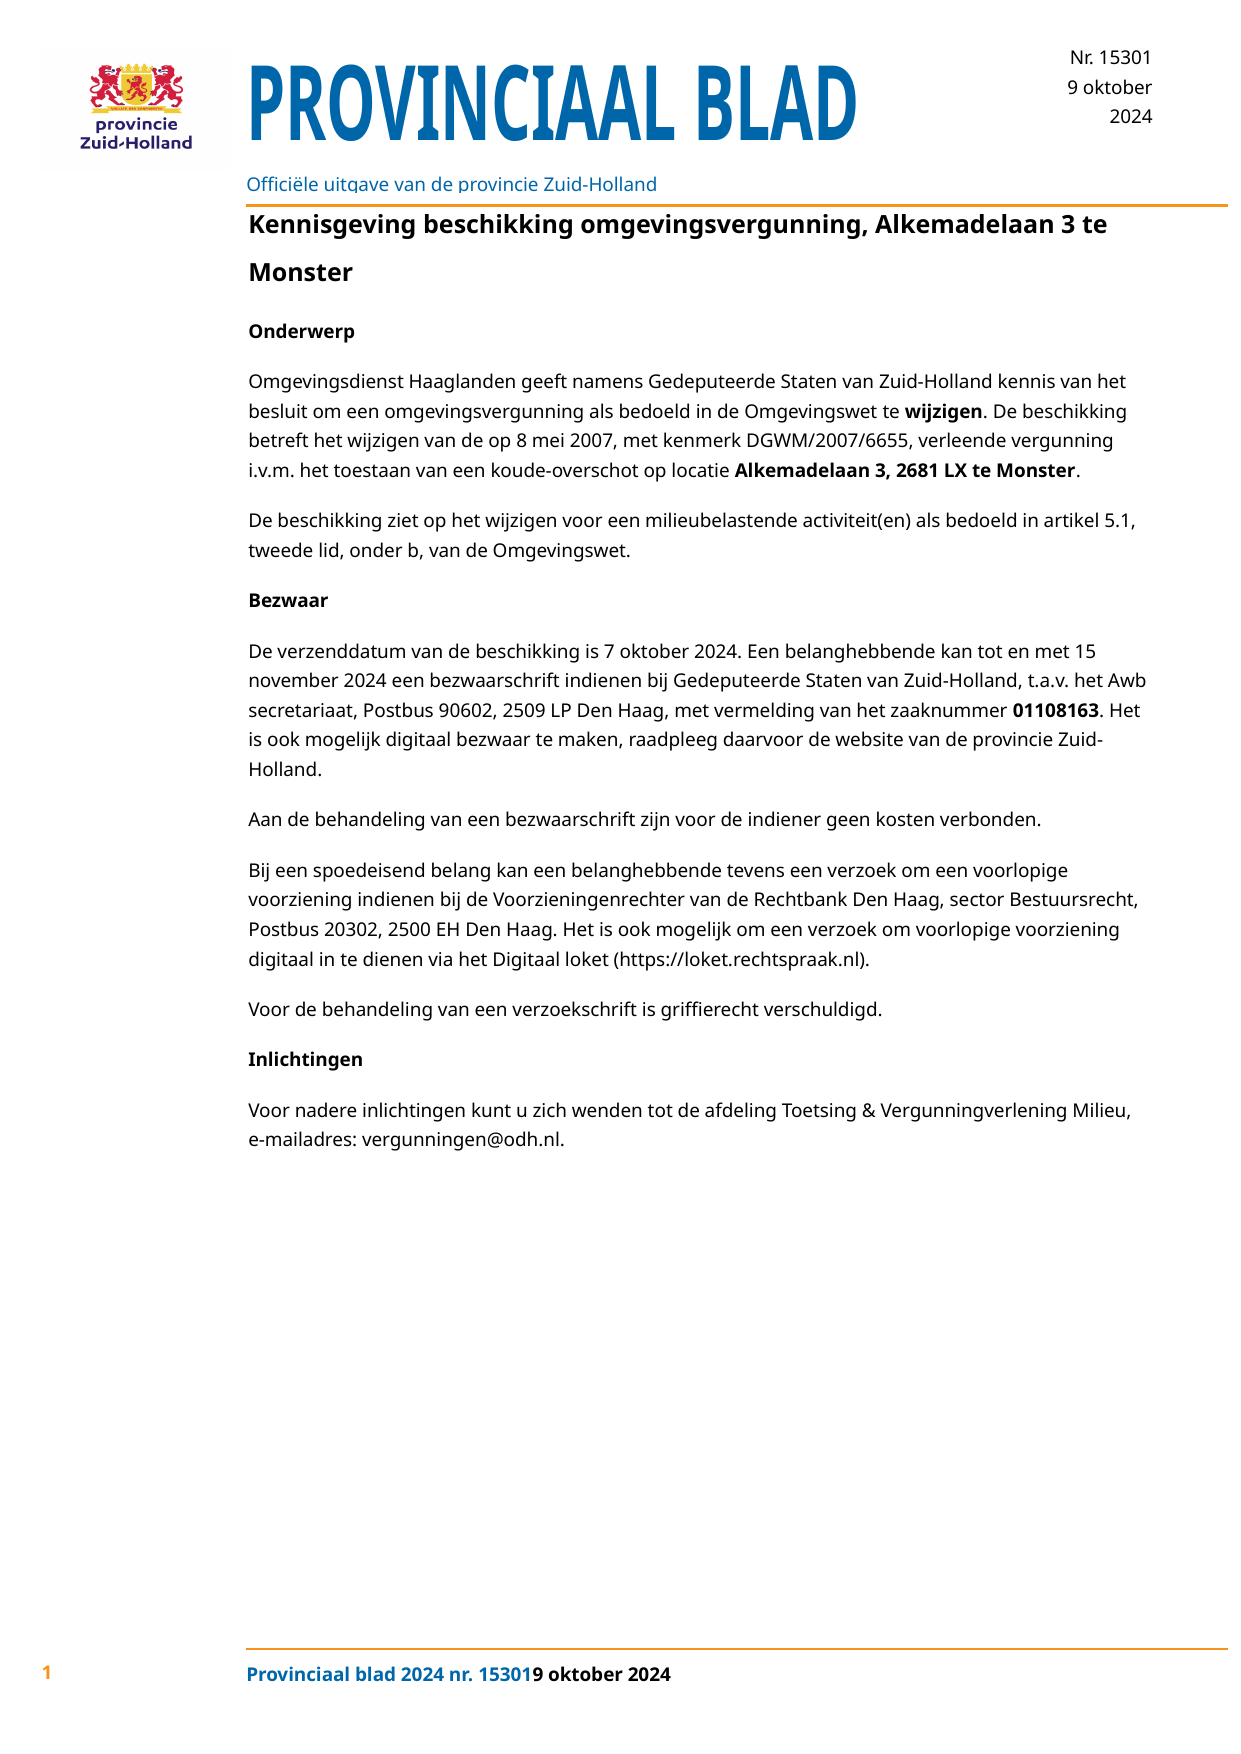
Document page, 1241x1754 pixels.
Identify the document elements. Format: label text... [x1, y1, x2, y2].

text Voor de behandeling van een verzoekschrift is griffierecht verschuldigd. [248, 996, 1152, 1022]
text Bij een spoedeisend belang kan een belanghebbende tevens een verzoek om een voorlopige voorziening indienen bij de Voorzieningenrechter van de Rechtbank Den Haag, sector Bestuursrecht, Postbus 20302, 2500 EH Den Haag. Het is ook mogelijk om een verzoek om voorlopige voorziening digitaal in te dienen via het Digitaal loket (https://loket.rechtspraak.nl). [248, 857, 1152, 972]
text De beschikking ziet op het wijzigen voor een milieubelastende activiteit(en) als bedoeld in artikel 5.1, tweede lid, onder b, van de Omgevingswet. [248, 507, 1152, 563]
text De verzenddatum van de beschikking is 7 oktober 2024. Een belanghebbende kan tot en met 15 november 2024 een bezwaarschrift indienen bij Gedeputeerde Staten van Zuid-Holland, t.a.v. het Awb secretariaat, Postbus 90602, 2509 LP Den Haag, met vermelding van het zaaknummer 01108163. Het is ook mogelijk digitaal bezwaar te maken, raadpleeg daarvoor de website van de provincie Zuid-Holland. [248, 638, 1152, 782]
text Omgevingsdienst Haaglanden geeft namens Gedeputeerde Staten van Zuid-Holland kennis van het besluit om een omgevingsvergunning als bedoeld in de Omgevingswet te wijzigen. De beschikking betreft het wijzigen van de op 8 mei 2007, met kenmerk DGWM/2007/6655, verleende vergunning i.v.m. het toestaan van een koude-overschot op locatie Alkemadelaan 3, 2681 LX te Monster. [248, 368, 1152, 483]
text Bezwaar [248, 587, 1152, 613]
picture [41, 47, 231, 172]
text Inlichtingen [248, 1047, 1152, 1072]
text Onderwerp [248, 318, 1152, 344]
text Aan de behandeling van een bezwaarschrift zijn voor de indiener geen kosten verbonden. [248, 807, 1152, 832]
text Voor nadere inlichtingen kunt u zich wenden tot de afdeling Toetsing & Vergunningverlening Milieu, e-mailadres: vergunningen@odh.nl. [248, 1097, 1152, 1152]
text Kennisgeving beschikking omgevingsvergunning, Alkemadelaan 3 te Monster [248, 207, 1152, 288]
